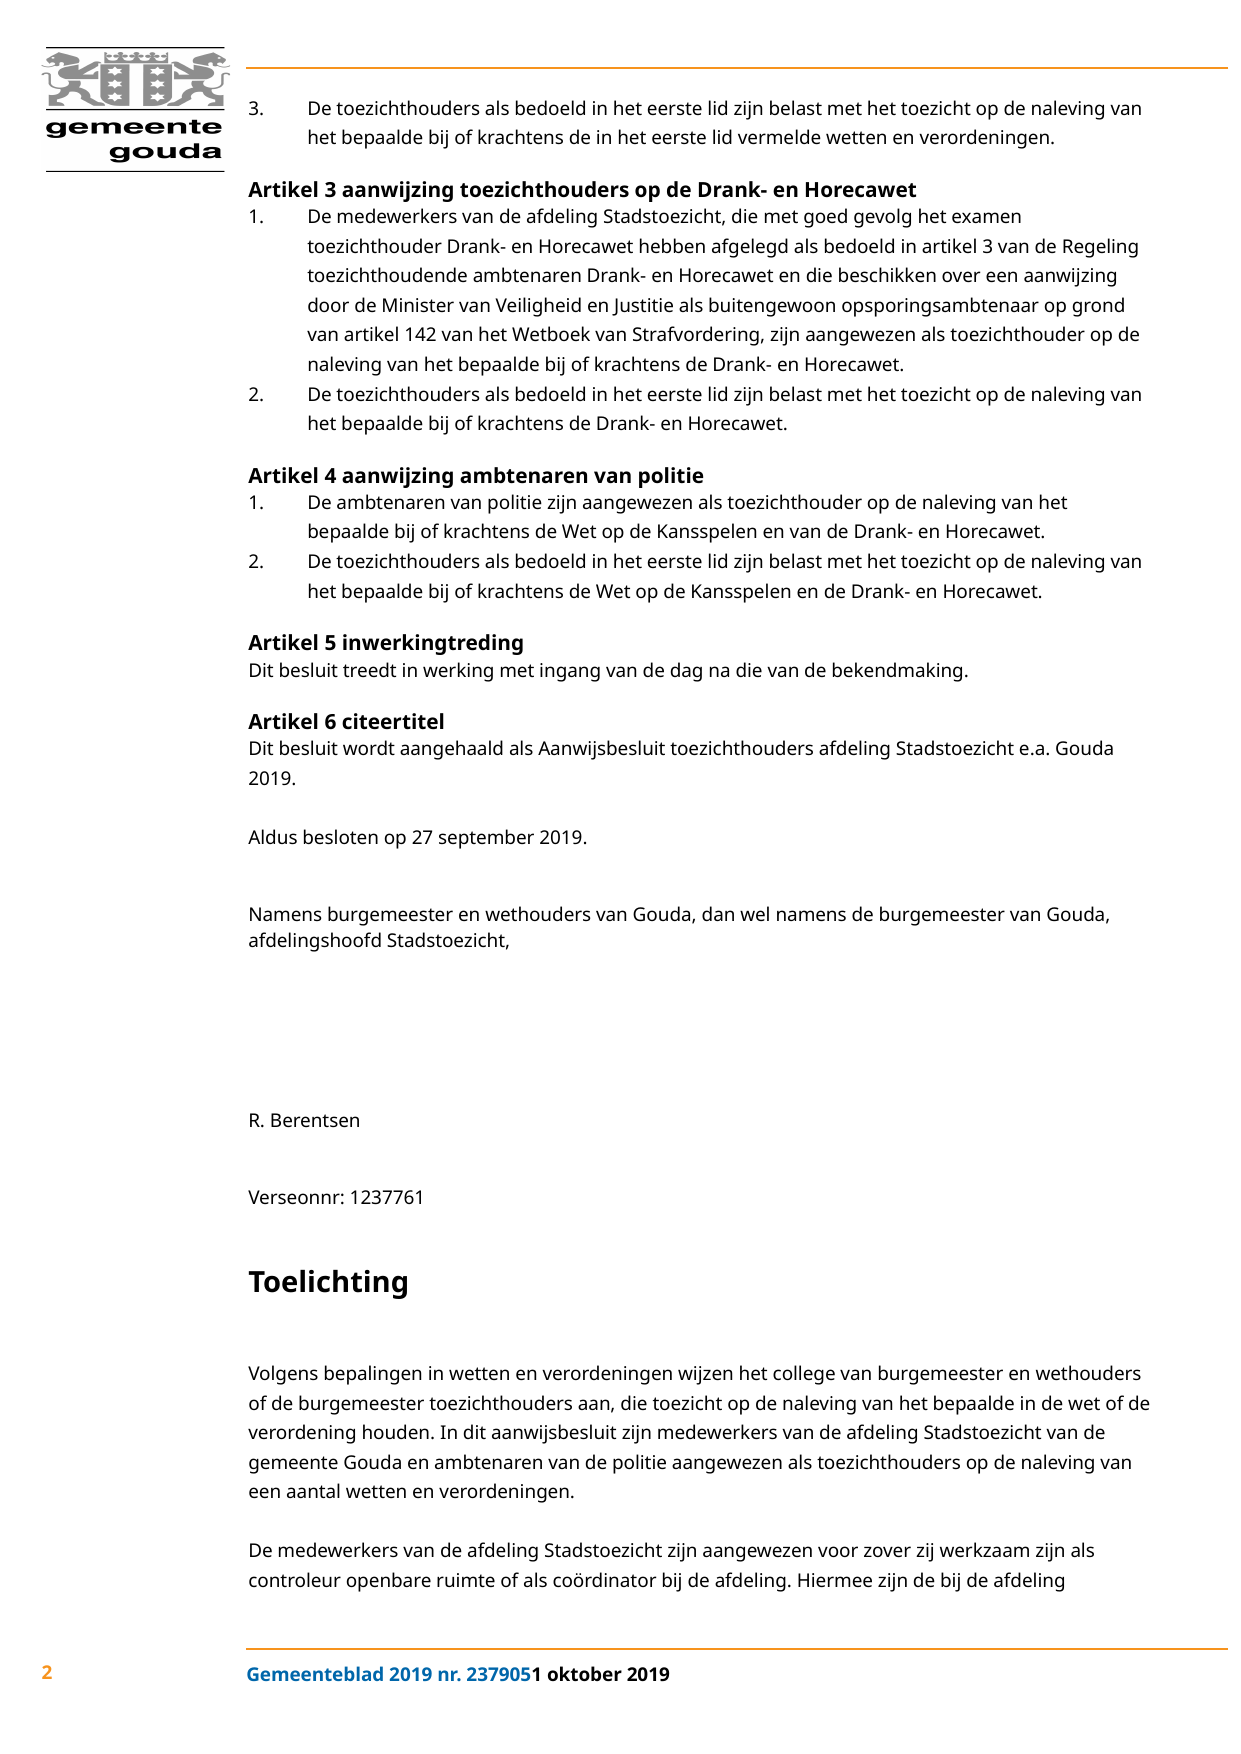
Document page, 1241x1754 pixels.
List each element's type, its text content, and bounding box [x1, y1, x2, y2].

text Verseonnr: 1237761 [248, 1184, 1152, 1210]
text Artikel 4 aanwijzing ambtenaren van politie [248, 461, 1152, 489]
text Artikel 5 inwerkingtreding [248, 628, 1152, 657]
text Artikel 3 aanwijzing toezichthouders op de Drank- en Horecawet [248, 175, 1152, 203]
text Namens burgemeester en wethouders van Gouda, dan wel namens de burgemeester van Gouda, [248, 902, 1152, 927]
list De ambtenaren van politie zijn aangewezen als toezichthouder op de naleving van het bepaalde bij of krachtens de Wet op de Kansspelen en van de Drank- en Horecawet. [248, 489, 1152, 544]
text R. Berentsen [248, 1107, 1152, 1133]
text Toelichting [248, 1262, 1152, 1301]
text Dit besluit treedt in werking met ingang van de dag na die van de bekendmaking. [248, 657, 1152, 682]
list De toezichthouders als bedoeld in het eerste lid zijn belast met het toezicht op de naleving van het bepaalde bij of krachtens de Drank- en Horecawet. [248, 381, 1152, 436]
text De medewerkers van de afdeling Stadstoezicht zijn aangewezen voor zover zij werkzaam zijn als controleur openbare ruimte of als coördinator bij de afdeling. Hiermee zijn de bij de afdeling [248, 1538, 1152, 1593]
text Artikel 6 citeertitel [248, 707, 1152, 736]
text afdelingshoofd Stadstoezicht, [248, 927, 1152, 953]
text Aldus besloten op 27 september 2019. [248, 824, 1152, 850]
list De toezichthouders als bedoeld in het eerste lid zijn belast met het toezicht op de naleving van het bepaalde bij of krachtens de Wet op de Kansspelen en de Drank- en Horecawet. [248, 548, 1152, 604]
list De medewerkers van de afdeling Stadstoezicht, die met goed gevolg het examen toezichthouder Drank- en Horecawet hebben afgelegd als bedoeld in artikel 3 van de Regeling toezichthoudende ambtenaren Drank- en Horecawet en die beschikken over een aanwijzing door de Minister van Veiligheid en Justitie als buitengewoon opsporingsambtenaar op grond van artikel 142 van het Wetboek van Strafvordering, zijn aangewezen als toezichthouder op de naleving van het bepaalde bij of krachtens de Drank- en Horecawet. [248, 203, 1152, 377]
text Dit besluit wordt aangehaald als Aanwijsbesluit toezichthouders afdeling Stadstoezicht e.a. Gouda 2019. [248, 736, 1152, 791]
list De toezichthouders als bedoeld in het eerste lid zijn belast met het toezicht op de naleving van het bepaalde bij of krachtens de in het eerste lid vermelde wetten en verordeningen. [248, 95, 1152, 150]
text Volgens bepalingen in wetten en verordeningen wijzen het college van burgemeester en wethouders of de burgemeester toezichthouders aan, die toezicht op de naleving van het bepaalde in de wet of de verordening houden. In dit aanwijsbesluit zijn medewerkers van de afdeling Stadstoezicht van de gemeente Gouda en ambtenaren van de politie aangewezen als toezichthouders op de naleving van een aantal wetten en verordeningen. [248, 1360, 1152, 1504]
picture [41, 47, 231, 172]
